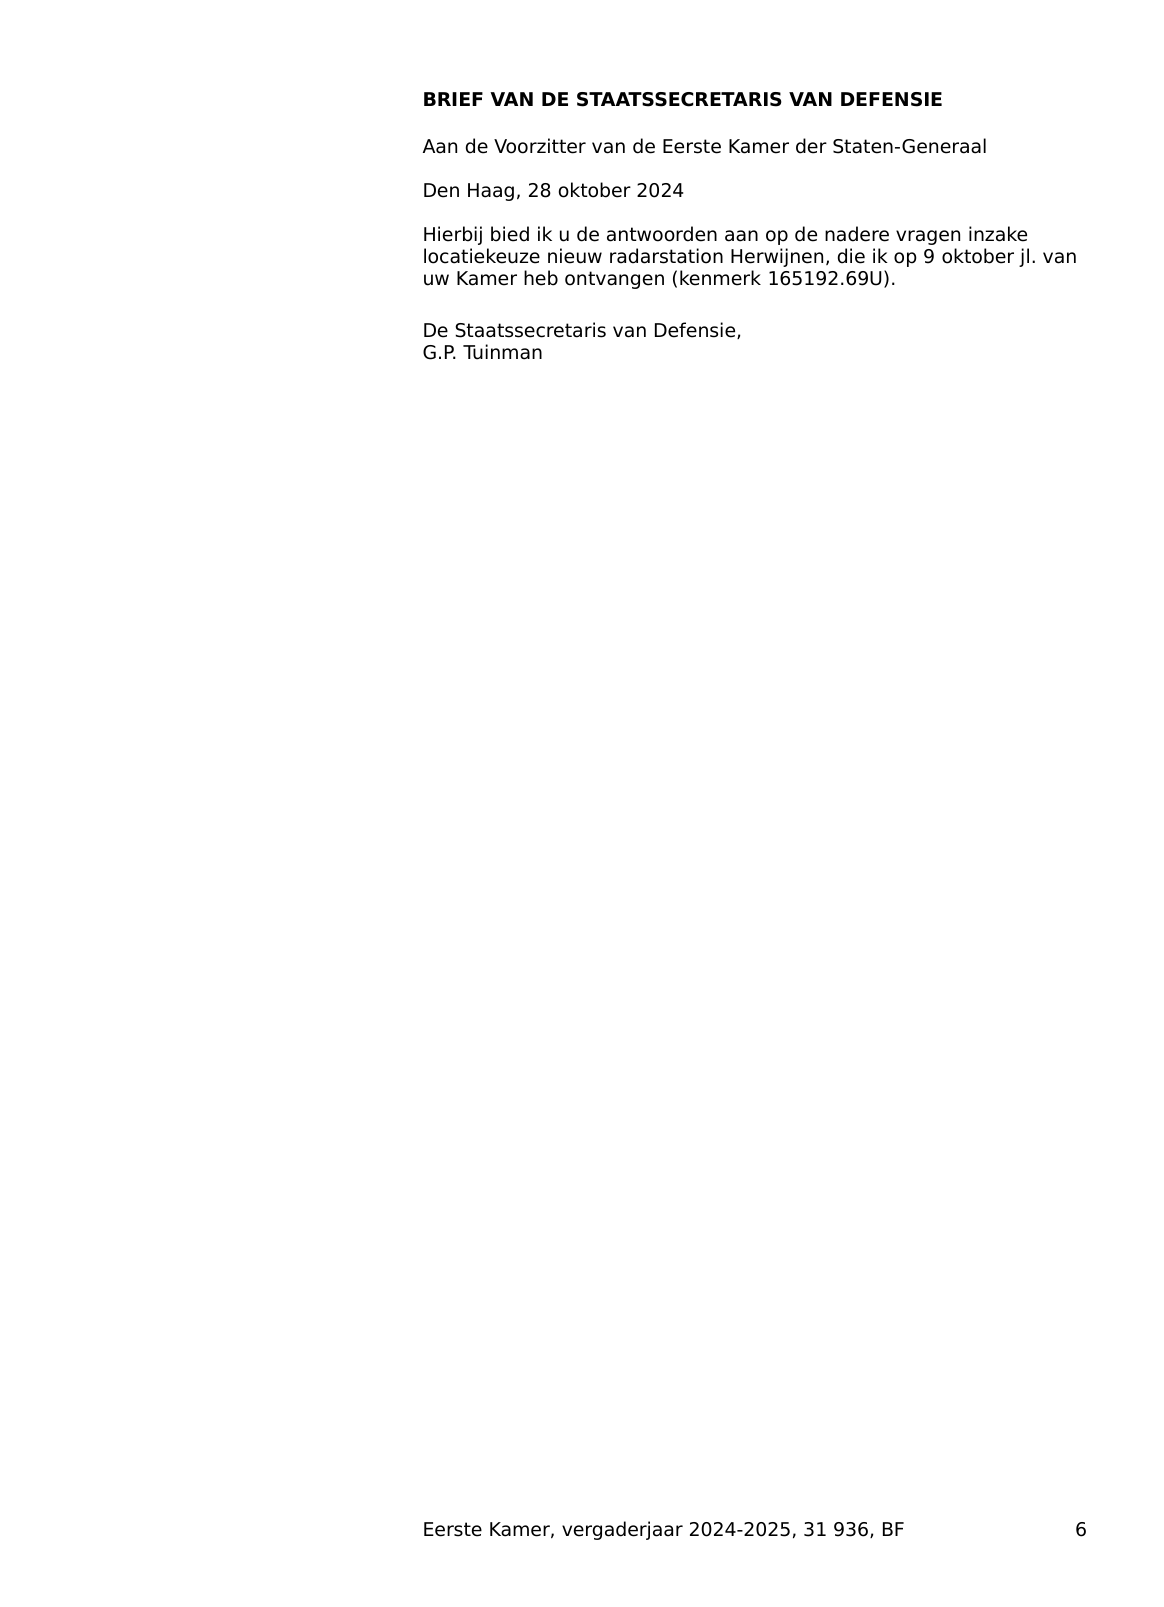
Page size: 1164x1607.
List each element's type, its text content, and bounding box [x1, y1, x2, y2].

subtitle BRIEF VAN DE STAATSSECRETARIS VAN DEFENSIE [422, 89, 1087, 111]
text Aan de Voorzitter van de Eerste Kamer der Staten-Generaal [422, 136, 1087, 158]
text Den Haag, 28 oktober 2024 [422, 180, 1087, 202]
text De Staatssecretaris van Defensie, G.P. Tuinman [422, 320, 1087, 364]
text Hierbij bied ik u de antwoorden aan op de nadere vragen inzake locatiekeuze nieuw radarstation Herwijnen, die ik op 9 oktober jl. van uw Kamer heb ontvangen (kenmerk 165192.69U). [422, 224, 1087, 290]
